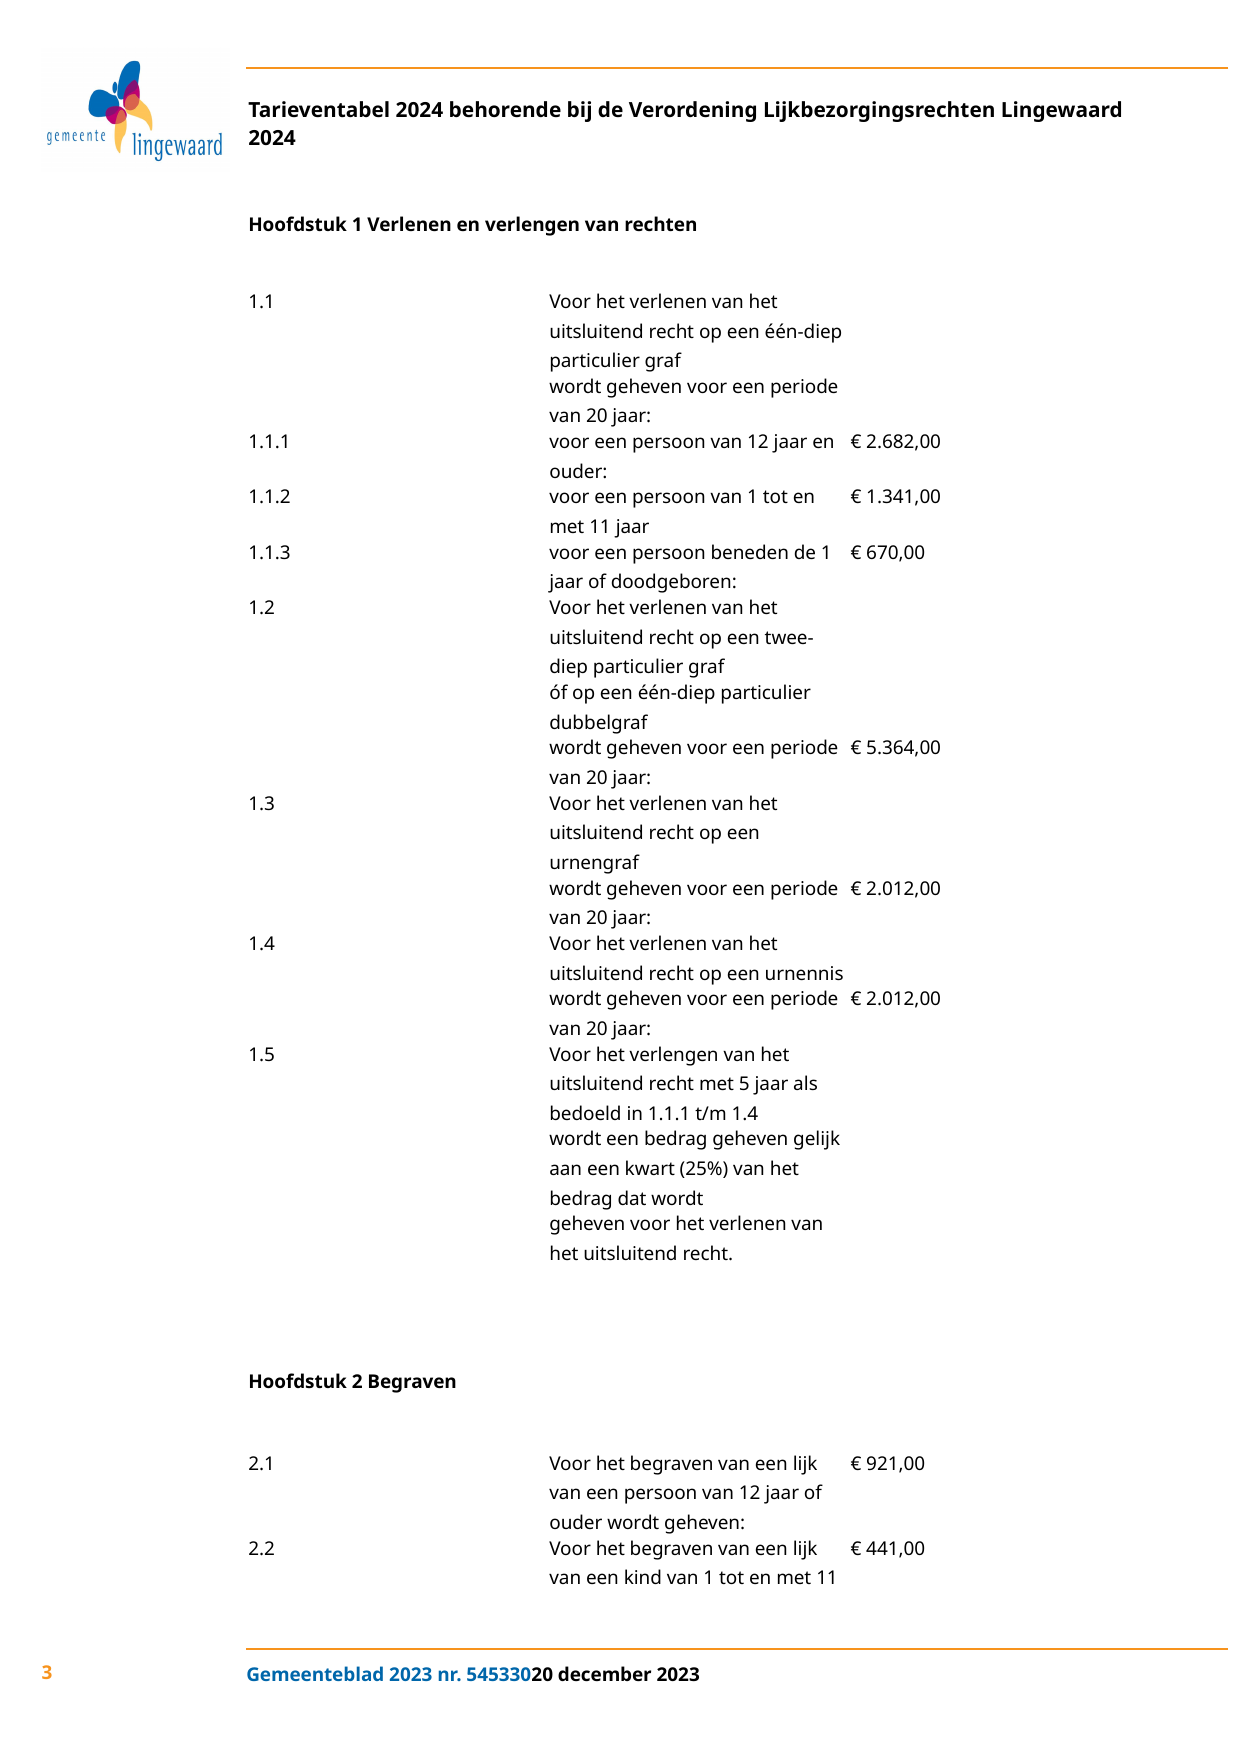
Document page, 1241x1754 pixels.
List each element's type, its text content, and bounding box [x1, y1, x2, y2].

table_cell voor een persoon beneden de 1 jaar of doodgeboren: [549, 539, 850, 594]
table_cell 1.1.3 [248, 539, 549, 594]
table_cell [248, 985, 549, 1041]
table_cell [850, 1424, 1152, 1450]
table_cell [549, 1424, 850, 1450]
table_cell [850, 1369, 1152, 1424]
table_cell € 670,00 [850, 539, 1152, 594]
table_cell [248, 875, 549, 930]
table_cell € 2.012,00 [850, 985, 1152, 1041]
table_cell [549, 237, 850, 262]
table_cell geheven voor het verlenen van het uitsluitend recht. [549, 1211, 850, 1266]
table_cell wordt geheven voor een periode van 20 jaar: [549, 985, 850, 1041]
text Tarieventabel 2024 behorende bij de Verordening Lijkbezorgingsrechten Lingewaard 2024 [248, 95, 1152, 152]
table_cell [850, 1292, 1152, 1317]
table_cell [850, 373, 1152, 428]
table_cell voor een persoon van 1 tot en met 11 jaar [549, 484, 850, 539]
table_cell Hoofdstuk 2 Begraven [248, 1369, 850, 1424]
table_cell [850, 237, 1152, 262]
table_cell € 1.341,00 [850, 484, 1152, 539]
table_cell 2.1 [248, 1450, 549, 1535]
table_cell wordt een bedrag geheven gelijk aan een kwart (25%) van het bedrag dat wordt [549, 1126, 850, 1211]
table_cell [850, 1041, 1152, 1126]
table_cell 2.2 [248, 1535, 549, 1590]
picture [41, 47, 231, 172]
table_cell [850, 1343, 1152, 1369]
table_cell [248, 1343, 549, 1369]
table_cell [248, 1266, 549, 1292]
table_cell [549, 1292, 850, 1317]
table_cell [248, 237, 549, 262]
table_cell Voor het verlenen van het uitsluitend recht op een urnengraf [549, 790, 850, 875]
table_cell wordt geheven voor een periode van 20 jaar: [549, 875, 850, 930]
table_cell 1.1.2 [248, 484, 549, 539]
table_cell 1.1 [248, 288, 549, 373]
table_cell [850, 679, 1152, 734]
table_cell [248, 373, 549, 428]
table_cell [549, 263, 850, 288]
table_cell € 2.012,00 [850, 875, 1152, 930]
table_cell € 5.364,00 [850, 735, 1152, 790]
table_cell Voor het verlenen van het uitsluitend recht op een urnennis [549, 930, 850, 985]
table_cell Voor het verlenen van het uitsluitend recht op een één-diep particulier graf [549, 288, 850, 373]
table_cell [850, 1211, 1152, 1266]
table_cell [850, 930, 1152, 985]
table_cell [248, 679, 549, 734]
table_cell [248, 735, 549, 790]
table_cell [248, 1424, 549, 1450]
table_cell Voor het verlengen van het uitsluitend recht met 5 jaar als bedoeld in 1.1.1 t/m 1.4 [549, 1041, 850, 1126]
table_cell wordt geheven voor een periode van 20 jaar: [549, 735, 850, 790]
table_cell 1.5 [248, 1041, 549, 1126]
table_cell [850, 288, 1152, 373]
table_cell [850, 594, 1152, 679]
table_cell 1.4 [248, 930, 549, 985]
table_header Hoofdstuk 1 Verlenen en verlengen van rechten [248, 211, 850, 237]
table_cell € 2.682,00 [850, 429, 1152, 484]
table_cell [248, 1126, 549, 1211]
table_cell [850, 1126, 1152, 1211]
table_cell [549, 1317, 850, 1343]
table_cell wordt geheven voor een periode van 20 jaar: [549, 373, 850, 428]
table_cell 1.2 [248, 594, 549, 679]
table_cell voor een persoon van 12 jaar en ouder: [549, 429, 850, 484]
table_cell Voor het begraven van een lijk van een kind van 1 tot en met 11 [549, 1535, 850, 1590]
table_cell óf op een één-diep particulier dubbelgraf [549, 679, 850, 734]
table_cell Voor het begraven van een lijk van een persoon van 12 jaar of ouder wordt geheven: [549, 1450, 850, 1535]
table_cell [248, 1292, 549, 1317]
table_cell [850, 263, 1152, 288]
table_cell [549, 1266, 850, 1292]
table_cell € 921,00 [850, 1450, 1152, 1535]
table_cell Voor het verlenen van het uitsluitend recht op een twee-diep particulier graf [549, 594, 850, 679]
table_cell 1.1.1 [248, 429, 549, 484]
table_cell [850, 1317, 1152, 1343]
table_cell 1.3 [248, 790, 549, 875]
table_cell [850, 1266, 1152, 1292]
table_cell [248, 1211, 549, 1266]
table_header [850, 211, 1152, 237]
table_cell [549, 1343, 850, 1369]
table_cell [248, 1317, 549, 1343]
table_cell [850, 790, 1152, 875]
table_cell [248, 263, 549, 288]
table_cell € 441,00 [850, 1535, 1152, 1590]
